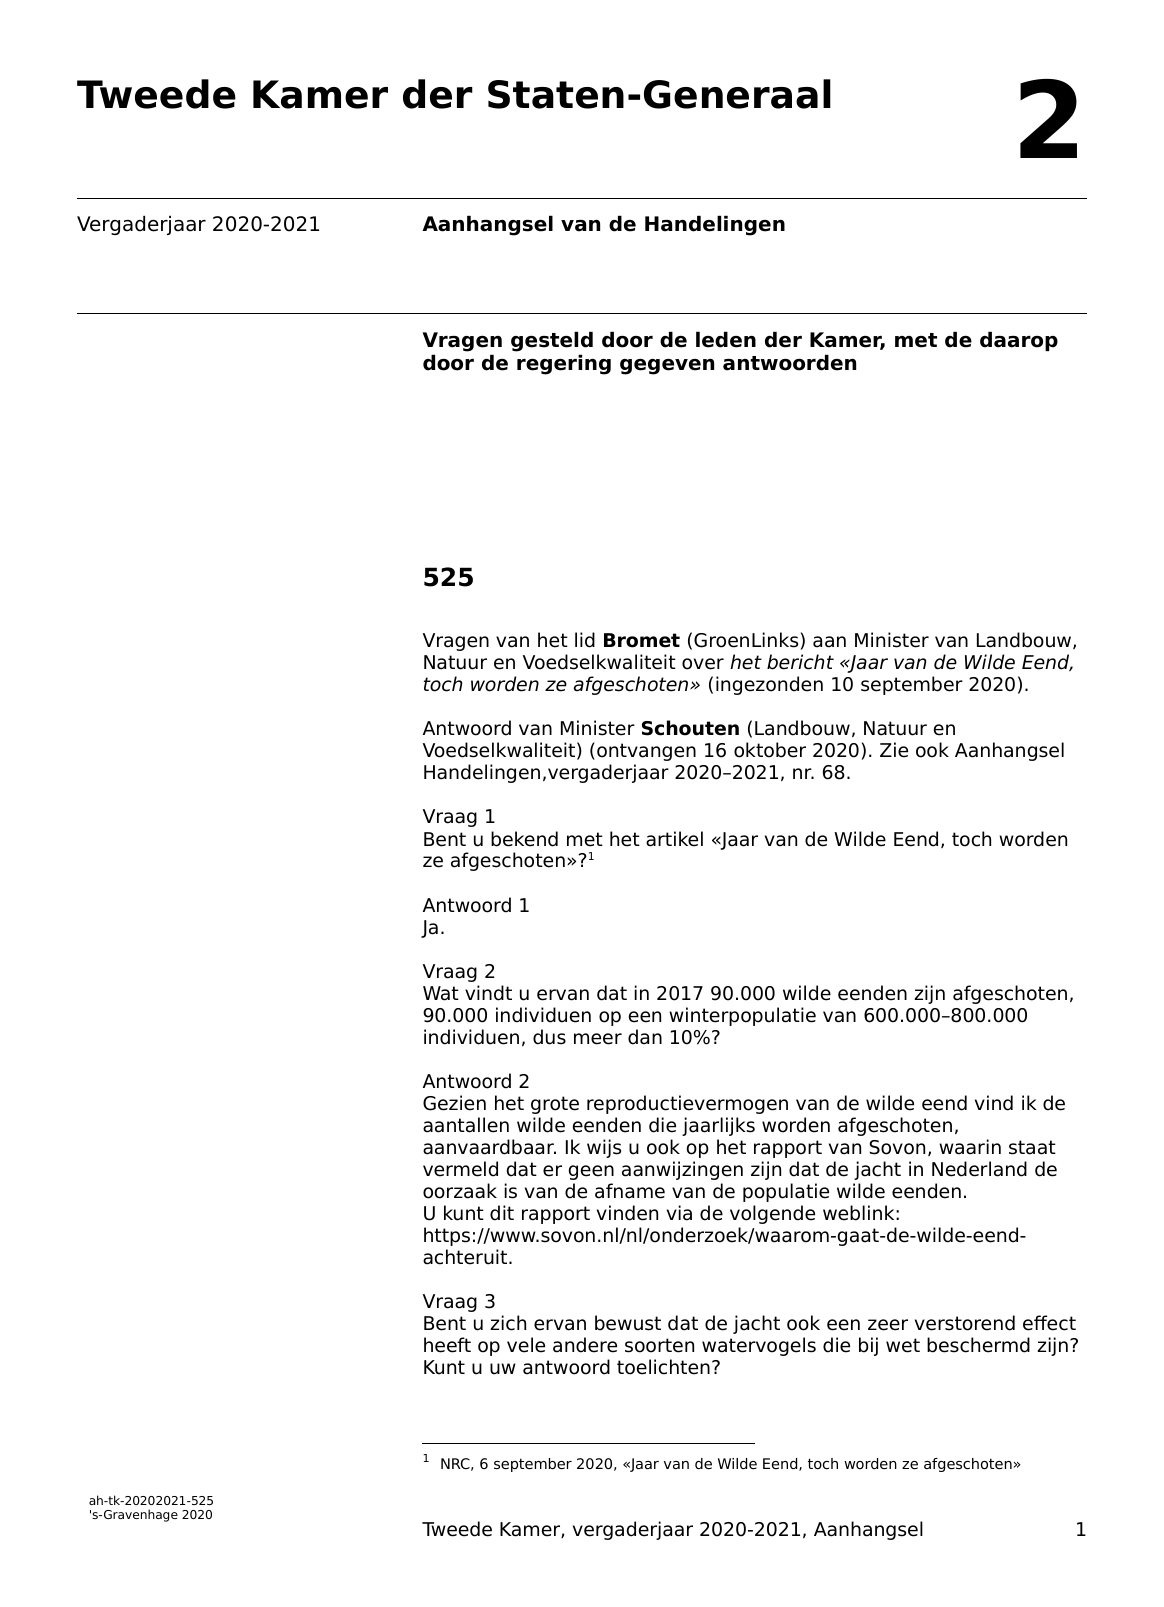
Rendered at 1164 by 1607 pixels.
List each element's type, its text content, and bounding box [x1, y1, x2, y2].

table_cell Vragen gesteld door de leden der Kamer, met de daarop door de regering gegeven antwoorden [422, 314, 1087, 375]
text U kunt dit rapport vinden via de volgende weblink: https://www.sovon.nl/nl/onderzoek/waarom-gaat-de-wilde-eend-achteruit. [422, 1203, 1087, 1269]
text ah-tk-20202021-525 [88, 1494, 323, 1508]
text Gezien het grote reproductievermogen van de wilde eend vind ik de aantallen wilde eenden die jaarlijks worden afgeschoten, aanvaardbaar. Ik wijs u ook op het rapport van Sovon, waarin staat vermeld dat er geen aanwijzingen zijn dat de jacht in Nederland de oorzaak is van de afname van de populatie wilde eenden. [422, 1093, 1087, 1203]
table_cell [77, 314, 422, 375]
text Antwoord 1 [422, 894, 1087, 917]
text Bent u bekend met het artikel «Jaar van de Wilde Eend, toch worden ze afgeschoten»? [422, 828, 1087, 872]
text Bent u zich ervan bewust dat de jacht ook een zeer verstorend effect heeft op vele andere soorten watervogels die bij wet beschermd zijn? Kunt u uw antwoord toelichten? [422, 1313, 1087, 1379]
text Antwoord 2 [422, 1071, 1087, 1093]
text Ja. [422, 917, 1087, 938]
text 's-Gravenhage 2020 [88, 1508, 323, 1522]
text Wat vindt u ervan dat in 2017 90.000 wilde eenden zijn afgeschoten, 90.000 individuen op een winterpopulatie van 600.000–800.000 individuen, dus meer dan 10%? [422, 983, 1087, 1049]
text Vragen van het lid Bromet (GroenLinks) aan Minister van Landbouw, Natuur en Voedselkwaliteit over het bericht «Jaar van de Wilde Eend, toch worden ze afgeschoten» (ingezonden 10 september 2020). [422, 630, 1087, 696]
text 525 [422, 563, 1087, 592]
text Vraag 1 [422, 806, 1087, 828]
text NRC, 6 september 2020, «Jaar van de Wilde Eend, toch worden ze afgeschoten» [422, 1452, 1087, 1474]
table_header Tweede Kamer der Staten-Generaal [77, 59, 886, 198]
table_header 2 [886, 59, 1087, 198]
text Vraag 3 [422, 1291, 1087, 1313]
table_cell Aanhangsel van de Handelingen [422, 199, 1087, 313]
text Vraag 2 [422, 961, 1087, 983]
text Antwoord van Minister Schouten (Landbouw, Natuur en Voedselkwaliteit) (ontvangen 16 oktober 2020). Zie ook Aanhangsel Handelingen,vergaderjaar 2020–2021, nr. 68. [422, 718, 1087, 784]
table_cell Vergaderjaar 2020-2021 [77, 199, 422, 313]
